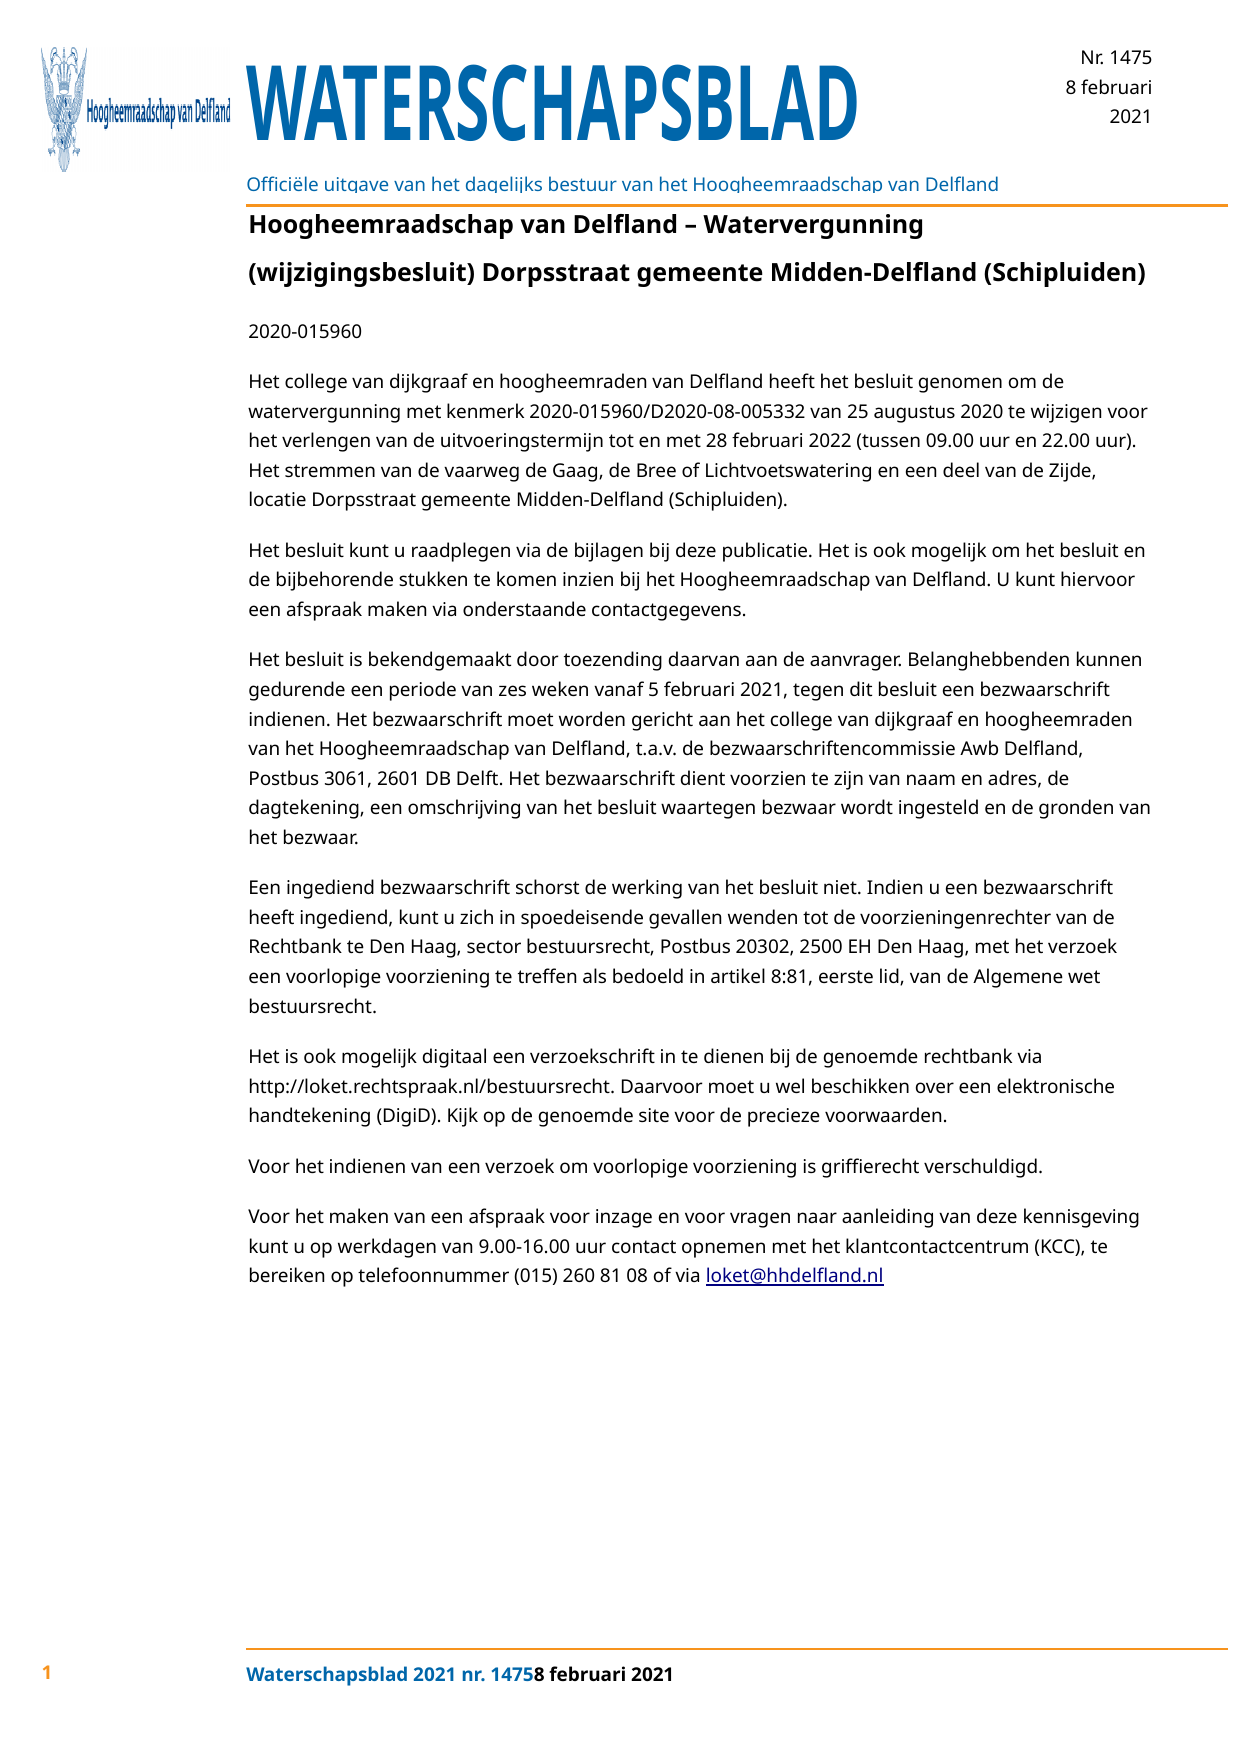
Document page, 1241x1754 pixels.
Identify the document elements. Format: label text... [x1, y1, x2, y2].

text Een ingediend bezwaarschrift schorst de werking van het besluit niet. Indien u een bezwaarschrift heeft ingediend, kunt u zich in spoedeisende gevallen wenden tot de voorzieningenrechter van de Rechtbank te Den Haag, sector bestuursrecht, Postbus 20302, 2500 EH Den Haag, met het verzoek een voorlopige voorziening te treffen als bedoeld in artikel 8:81, eerste lid, van de Algemene wet bestuursrecht. [248, 874, 1152, 1019]
text Hoogheemraadschap van Delfland – Watervergunning (wijzigingsbesluit) Dorpsstraat gemeente Midden-Delfland (Schipluiden) [248, 207, 1152, 288]
text Voor het indienen van een verzoek om voorlopige voorziening is griffierecht verschuldigd. [248, 1153, 1152, 1179]
text Voor het maken van een afspraak voor inzage en voor vragen naar aanleiding van deze kennisgeving kunt u op werkdagen van 9.00-16.00 uur contact opnemen met het klantcontactcentrum (KCC), te bereiken op telefoonnummer (015) 260 81 08 of via loket@hhdelfland.nl [248, 1203, 1152, 1288]
text Het is ook mogelijk digitaal een verzoekschrift in te dienen bij de genoemde rechtbank via http://loket.rechtspraak.nl/bestuursrecht. Daarvoor moet u wel beschikken over een elektronische handtekening (DigiD). Kijk op de genoemde site voor de precieze voorwaarden. [248, 1043, 1152, 1128]
text 2020-015960 [248, 318, 1152, 344]
picture [41, 47, 231, 172]
text Het besluit kunt u raadplegen via de bijlagen bij deze publicatie. Het is ook mogelijk om het besluit en de bijbehorende stukken te komen inzien bij het Hoogheemraadschap van Delfland. U kunt hiervoor een afspraak maken via onderstaande contactgegevens. [248, 537, 1152, 622]
text Het besluit is bekendgemaakt door toezending daarvan aan de aanvrager. Belanghebbenden kunnen gedurende een periode van zes weken vanaf 5 februari 2021, tegen dit besluit een bezwaarschrift indienen. Het bezwaarschrift moet worden gericht aan het college van dijkgraaf en hoogheemraden van het Hoogheemraadschap van Delfland, t.a.v. de bezwaarschriftencommissie Awb Delfland, Postbus 3061, 2601 DB Delft. Het bezwaarschrift dient voorzien te zijn van naam en adres, de dagtekening, een omschrijving van het besluit waartegen bezwaar wordt ingesteld en de gronden van het bezwaar. [248, 647, 1152, 850]
text Het college van dijkgraaf en hoogheemraden van Delfland heeft het besluit genomen om de watervergunning met kenmerk 2020-015960/D2020-08-005332 van 25 augustus 2020 te wijzigen voor het verlengen van de uitvoeringstermijn tot en met 28 februari 2022 (tussen 09.00 uur en 22.00 uur). Het stremmen van de vaarweg de Gaag, de Bree of Lichtvoetswatering en een deel van de Zijde, locatie Dorpsstraat gemeente Midden-Delfland (Schipluiden). [248, 368, 1152, 512]
